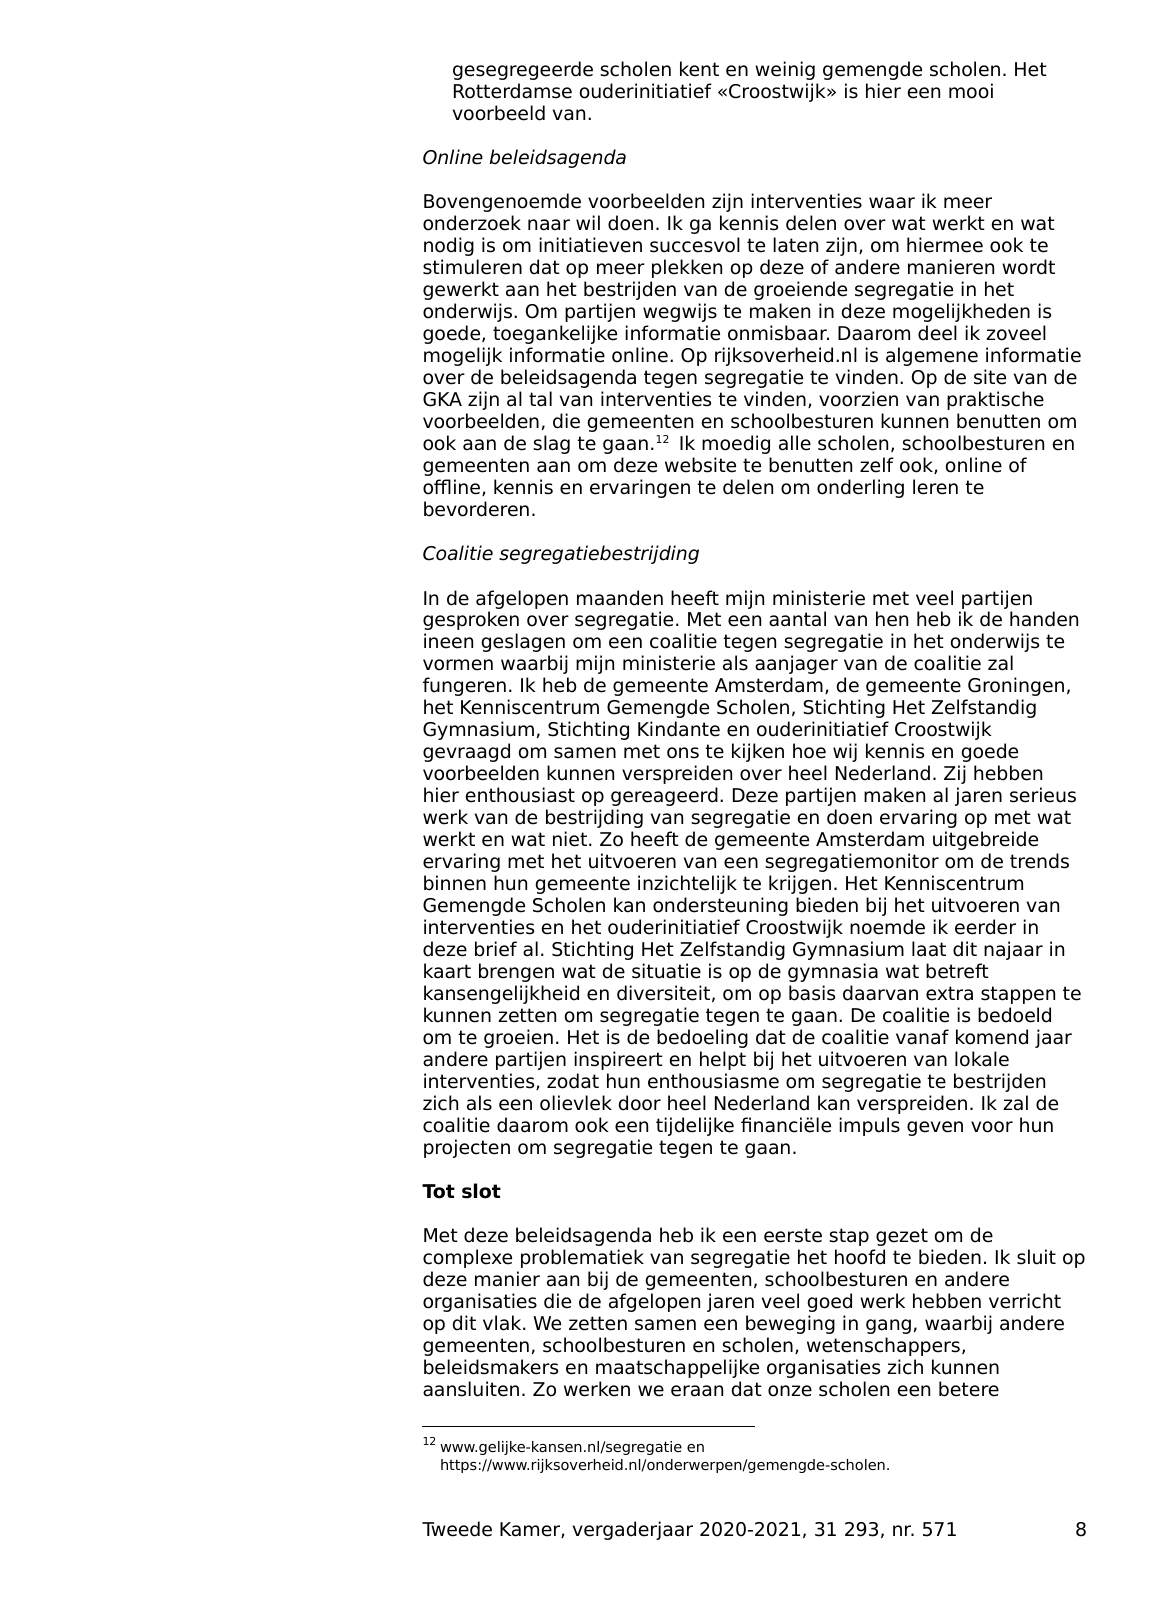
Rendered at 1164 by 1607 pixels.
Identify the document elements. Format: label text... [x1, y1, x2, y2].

subtitle Tot slot [422, 1181, 1087, 1203]
text Bovengenoemde voorbeelden zijn interventies waar ik meer onderzoek naar wil doen. Ik ga kennis delen over wat werkt en wat nodig is om initiatieven succesvol te laten zijn, om hiermee ook te stimuleren dat op meer plekken op deze of andere manieren wordt gewerkt aan het bestrijden van de groeiende segregatie in het onderwijs. Om partijen wegwijs te maken in deze mogelijkheden is goede, toegankelijke informatie onmisbaar. Daarom deel ik zoveel mogelijk informatie online. Op rijksoverheid.nl is algemene informatie over de beleidsagenda tegen segregatie te vinden. Op de site van de GKA zijn al tal van interventies te vinden, voorzien van praktische voorbeelden, die gemeenten en schoolbesturen kunnen benutten om ook aan de slag te gaan. Ik moedig alle scholen, schoolbesturen en gemeenten aan om deze website te benutten zelf ook, online of offline, kennis en ervaringen te delen om onderling leren te bevorderen. [422, 191, 1087, 521]
text In de afgelopen maanden heeft mijn ministerie met veel partijen gesproken over segregatie. Met een aantal van hen heb ik de handen ineen geslagen om een coalitie tegen segregatie in het onderwijs te vormen waarbij mijn ministerie als aanjager van de coalitie zal fungeren. Ik heb de gemeente Amsterdam, de gemeente Groningen, het Kenniscentrum Gemengde Scholen, Stichting Het Zelfstandig Gymnasium, Stichting Kindante en ouderinitiatief Croostwijk gevraagd om samen met ons te kijken hoe wij kennis en goede voorbeelden kunnen verspreiden over heel Nederland. Zij hebben hier enthousiast op gereageerd. Deze partijen maken al jaren serieus werk van de bestrijding van segregatie en doen ervaring op met wat werkt en wat niet. Zo heeft de gemeente Amsterdam uitgebreide ervaring met het uitvoeren van een segregatiemonitor om de trends binnen hun gemeente inzichtelijk te krijgen. Het Kenniscentrum Gemengde Scholen kan ondersteuning bieden bij het uitvoeren van interventies en het ouderinitiatief Croostwijk noemde ik eerder in deze brief al. Stichting Het Zelfstandig Gymnasium laat dit najaar in kaart brengen wat de situatie is op de gymnasia wat betreft kansengelijkheid en diversiteit, om op basis daarvan extra stappen te kunnen zetten om segregatie tegen te gaan. De coalitie is bedoeld om te groeien. Het is de bedoeling dat de coalitie vanaf komend jaar andere partijen inspireert en helpt bij het uitvoeren van lokale interventies, zodat hun enthousiasme om segregatie te bestrijden zich als een olievlek door heel Nederland kan verspreiden. Ik zal de coalitie daarom ook een tijdelijke financiële impuls geven voor hun projecten om segregatie tegen te gaan. [422, 587, 1087, 1159]
text gesegregeerde scholen kent en weinig gemengde scholen. Het Rotterdamse ouderinitiatief «Croostwijk» is hier een mooi voorbeeld van. [452, 59, 1087, 125]
subtitle Online beleidsagenda [422, 147, 1087, 169]
subtitle Coalitie segregatiebestrijding [422, 543, 1087, 565]
text www.gelijke-kansen.nl/segregatie en https://www.rijksoverheid.nl/onderwerpen/gemengde-scholen. [422, 1435, 1087, 1474]
text Met deze beleidsagenda heb ik een eerste stap gezet om de complexe problematiek van segregatie het hoofd te bieden. Ik sluit op deze manier aan bij de gemeenten, schoolbesturen en andere organisaties die de afgelopen jaren veel goed werk hebben verricht op dit vlak. We zetten samen een beweging in gang, waarbij andere gemeenten, schoolbesturen en scholen, wetenschappers, beleidsmakers en maatschappelijke organisaties zich kunnen aansluiten. Zo werken we eraan dat onze scholen een betere [422, 1225, 1087, 1401]
